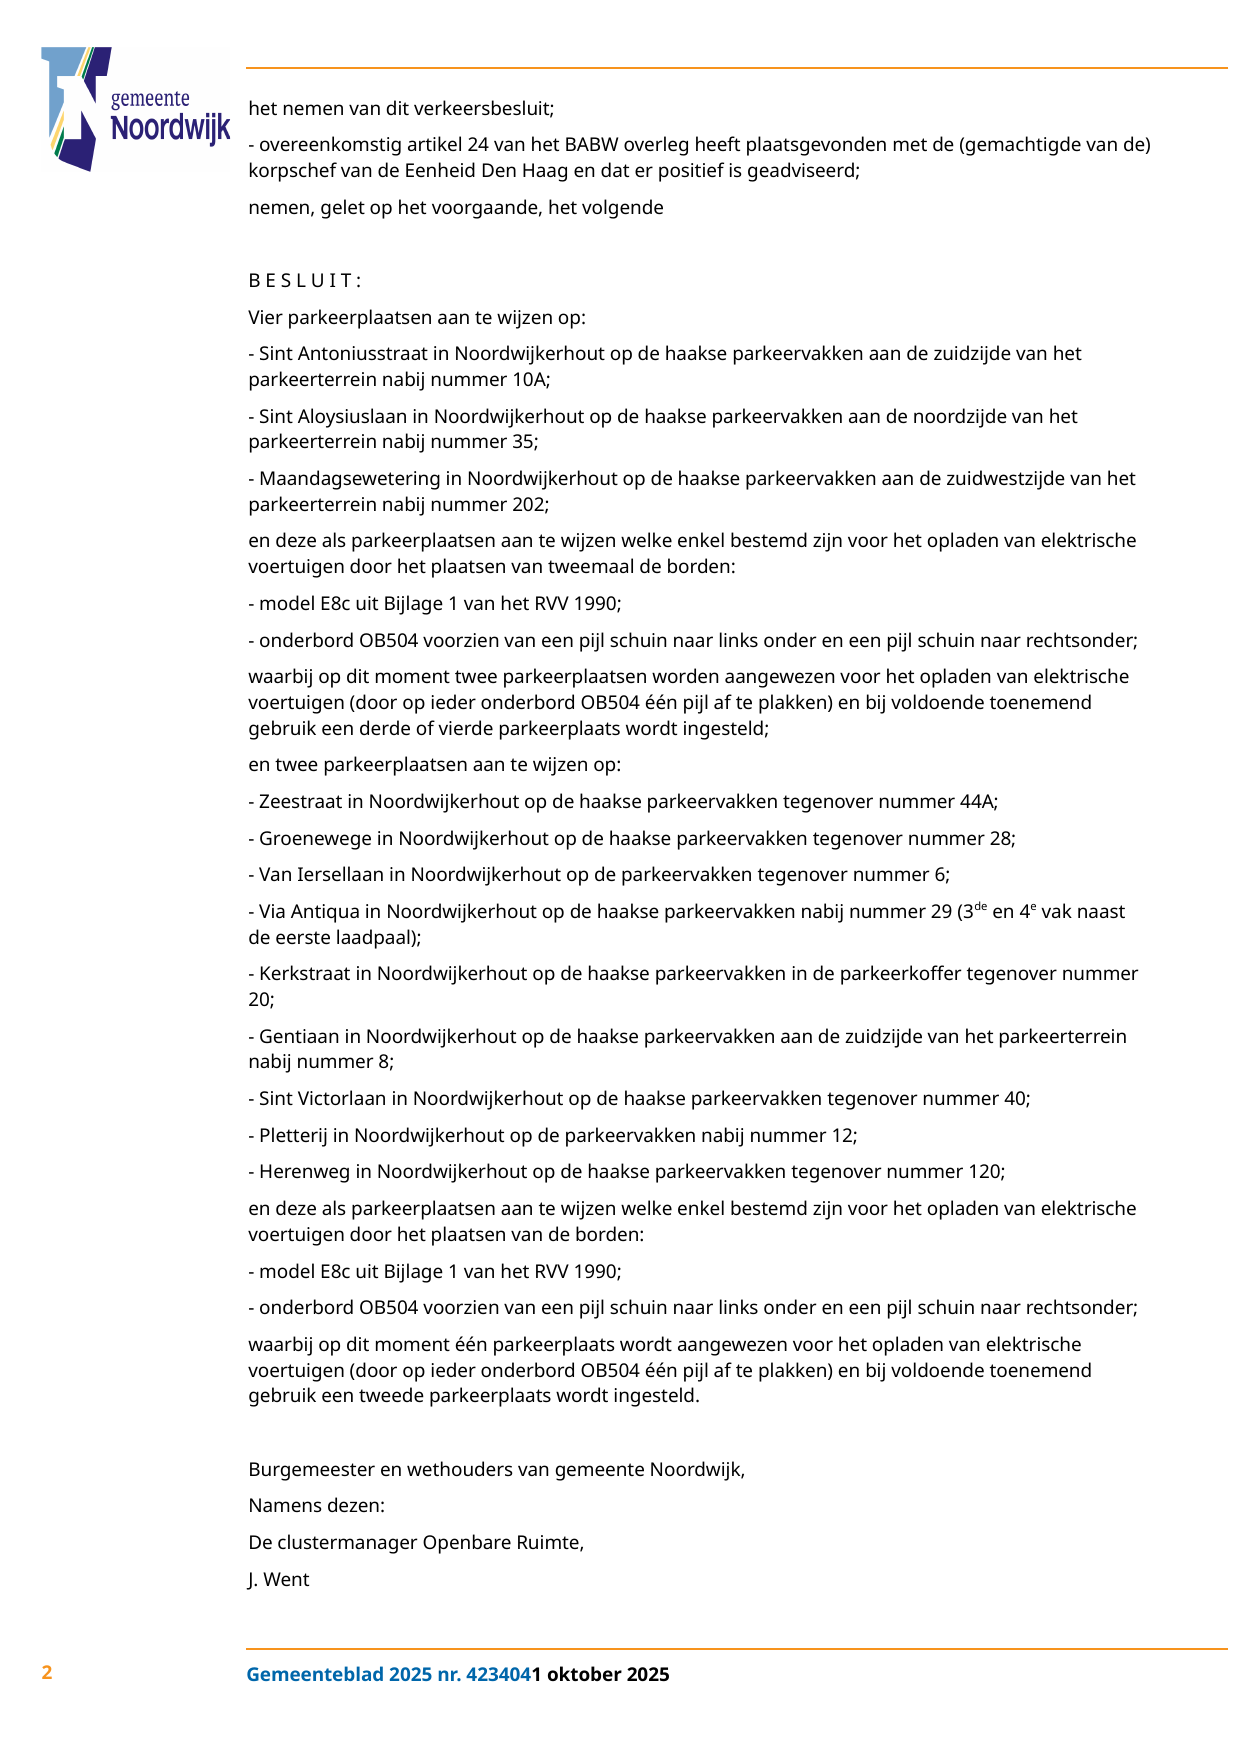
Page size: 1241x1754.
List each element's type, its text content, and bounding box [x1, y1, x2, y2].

text - Via Antiqua in Noordwijkerhout op de haakse parkeervakken nabij nummer 29 (3de en 4e vak naast de eerste laadpaal); [248, 898, 1152, 950]
text - Groenewege in Noordwijkerhout op de haakse parkeervakken tegenover nummer 28; [248, 825, 1152, 851]
text - Pletterij in Noordwijkerhout op de parkeervakken nabij nummer 12; [248, 1122, 1152, 1148]
text het nemen van dit verkeersbesluit; [248, 95, 1152, 121]
text J. Went [248, 1566, 1152, 1592]
text - Kerkstraat in Noordwijkerhout op de haakse parkeervakken in de parkeerkoffer tegenover nummer 20; [248, 961, 1152, 1012]
text - Maandagsewetering in Noordwijkerhout op de haakse parkeervakken aan de zuidwestzijde van het parkeerterrein nabij nummer 202; [248, 465, 1152, 517]
text - Sint Victorlaan in Noordwijkerhout op de haakse parkeervakken tegenover nummer 40; [248, 1085, 1152, 1111]
text - onderbord OB504 voorzien van een pijl schuin naar links onder en een pijl schuin naar rechtsonder; [248, 627, 1152, 652]
text De clustermanager Openbare Ruimte, [248, 1529, 1152, 1555]
text Namens dezen: [248, 1493, 1152, 1518]
text - model E8c uit Bijlage 1 van het RVV 1990; [248, 590, 1152, 616]
text waarbij op dit moment twee parkeerplaatsen worden aangewezen voor het opladen van elektrische voertuigen (door op ieder onderbord OB504 één pijl af te plakken) en bij voldoende toenemend gebruik een derde of vierde parkeerplaats wordt ingesteld; [248, 663, 1152, 741]
text - Van Iersellaan in Noordwijkerhout op de parkeervakken tegenover nummer 6; [248, 862, 1152, 887]
text en deze als parkeerplaatsen aan te wijzen welke enkel bestemd zijn voor het opladen van elektrische voertuigen door het plaatsen van tweemaal de borden: [248, 528, 1152, 579]
text - Zeestraat in Noordwijkerhout op de haakse parkeervakken tegenover nummer 44A; [248, 788, 1152, 814]
text en twee parkeerplaatsen aan te wijzen op: [248, 752, 1152, 777]
text B E S L U I T : [248, 267, 1152, 293]
text Vier parkeerplaatsen aan te wijzen op: [248, 304, 1152, 329]
text en deze als parkeerplaatsen aan te wijzen welke enkel bestemd zijn voor het opladen van elektrische voertuigen door het plaatsen van de borden: [248, 1195, 1152, 1247]
text nemen, gelet op het voorgaande, het volgende [248, 194, 1152, 219]
text waarbij op dit moment één parkeerplaats wordt aangewezen voor het opladen van elektrische voertuigen (door op ieder onderbord OB504 één pijl af te plakken) en bij voldoende toenemend gebruik een tweede parkeerplaats wordt ingesteld. [248, 1331, 1152, 1408]
text - Gentiaan in Noordwijkerhout op de haakse parkeervakken aan de zuidzijde van het parkeerterrein nabij nummer 8; [248, 1023, 1152, 1074]
picture [41, 47, 231, 172]
text Burgemeester en wethouders van gemeente Noordwijk, [248, 1456, 1152, 1482]
text - Herenweg in Noordwijkerhout op de haakse parkeervakken tegenover nummer 120; [248, 1159, 1152, 1184]
text - overeenkomstig artikel 24 van het BABW overleg heeft plaatsgevonden met de (gemachtigde van de) korpschef van de Eenheid Den Haag en dat er positief is geadviseerd; [248, 131, 1152, 183]
text - model E8c uit Bijlage 1 van het RVV 1990; [248, 1258, 1152, 1283]
text - onderbord OB504 voorzien van een pijl schuin naar links onder en een pijl schuin naar rechtsonder; [248, 1294, 1152, 1320]
text - Sint Aloysiuslaan in Noordwijkerhout op de haakse parkeervakken aan de noordzijde van het parkeerterrein nabij nummer 35; [248, 403, 1152, 454]
text - Sint Antoniusstraat in Noordwijkerhout op de haakse parkeervakken aan de zuidzijde van het parkeerterrein nabij nummer 10A; [248, 341, 1152, 392]
